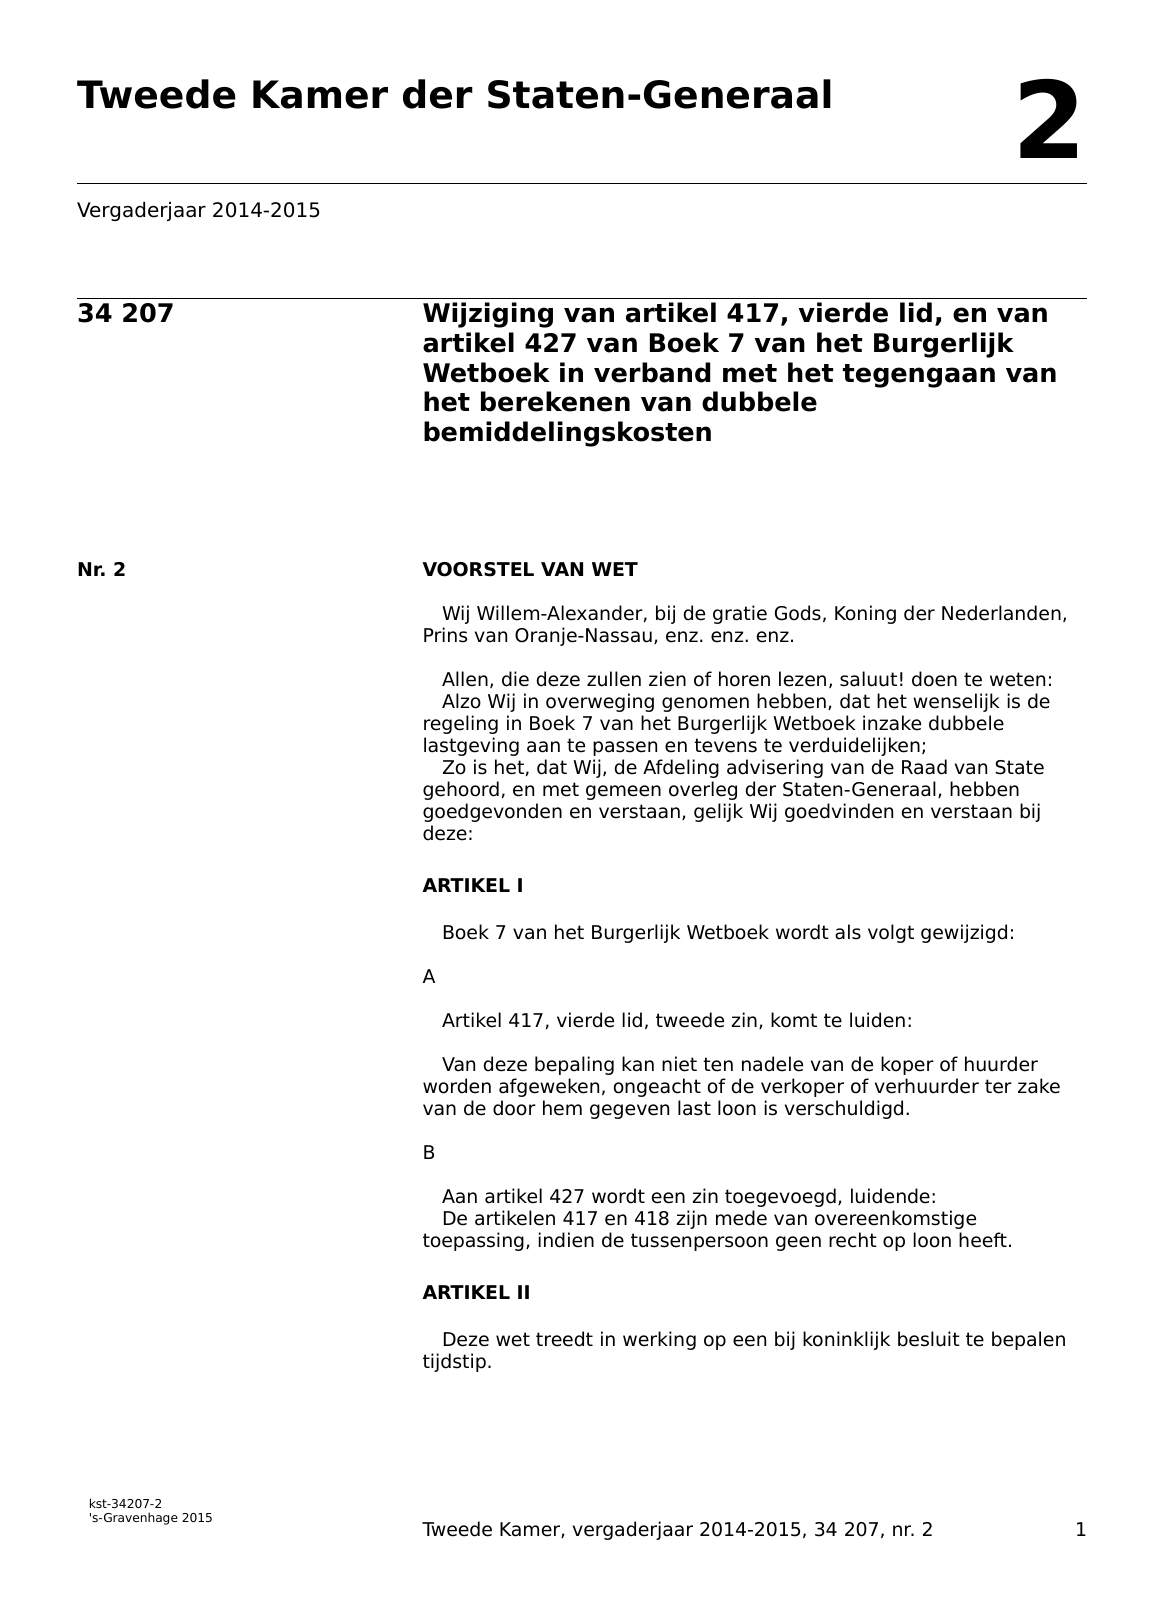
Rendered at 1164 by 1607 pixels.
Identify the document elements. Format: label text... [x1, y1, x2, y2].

subtitle 34 207 Wijziging van artikel 417, vierde lid, en van artikel 427 van Boek 7 van het Burgerlijk Wetboek in verband met het tegengaan van het berekenen van dubbele bemiddelingskosten [77, 299, 1087, 447]
text Wij Willem-Alexander, bij de gratie Gods, Koning der Nederlanden, Prins van Oranje-Nassau, enz. enz. enz. [422, 603, 1087, 647]
text B [422, 1142, 1087, 1164]
table_header 2 [886, 59, 1087, 183]
text kst-34207-2 [88, 1497, 323, 1511]
subtitle ARTIKEL I [422, 874, 1087, 897]
subtitle Nr. 2 VOORSTEL VAN WET [77, 558, 1087, 580]
text 's-Gravenhage 2015 [88, 1511, 323, 1525]
subtitle ARTIKEL II [422, 1282, 1087, 1304]
text A [422, 966, 1087, 988]
text Aan artikel 427 wordt een zin toegevoegd, luidende: [422, 1186, 1087, 1208]
text Boek 7 van het Burgerlijk Wetboek wordt als volgt gewijzigd: [422, 922, 1087, 943]
text De artikelen 417 en 418 zijn mede van overeenkomstige toepassing, indien de tussenpersoon geen recht op loon heeft. [422, 1208, 1087, 1252]
text Zo is het, dat Wij, de Afdeling advisering van de Raad van State gehoord, en met gemeen overleg der Staten-Generaal, hebben goedgevonden en verstaan, gelijk Wij goedvinden en verstaan bij deze: [422, 757, 1087, 844]
text Deze wet treedt in werking op een bij koninklijk besluit te bepalen tijdstip. [422, 1329, 1087, 1373]
text Van deze bepaling kan niet ten nadele van de koper of huurder worden afgeweken, ongeacht of de verkoper of verhuurder ter zake van de door hem gegeven last loon is verschuldigd. [422, 1054, 1087, 1120]
table_header Tweede Kamer der Staten-Generaal [77, 59, 886, 183]
table_cell Vergaderjaar 2014-2015 [77, 184, 1087, 298]
text Alzo Wij in overweging genomen hebben, dat het wenselijk is de regeling in Boek 7 van het Burgerlijk Wetboek inzake dubbele lastgeving aan te passen en tevens te verduidelijken; [422, 691, 1087, 757]
text Artikel 417, vierde lid, tweede zin, komt te luiden: [422, 1010, 1087, 1032]
text Allen, die deze zullen zien of horen lezen, saluut! doen te weten: [422, 669, 1087, 691]
